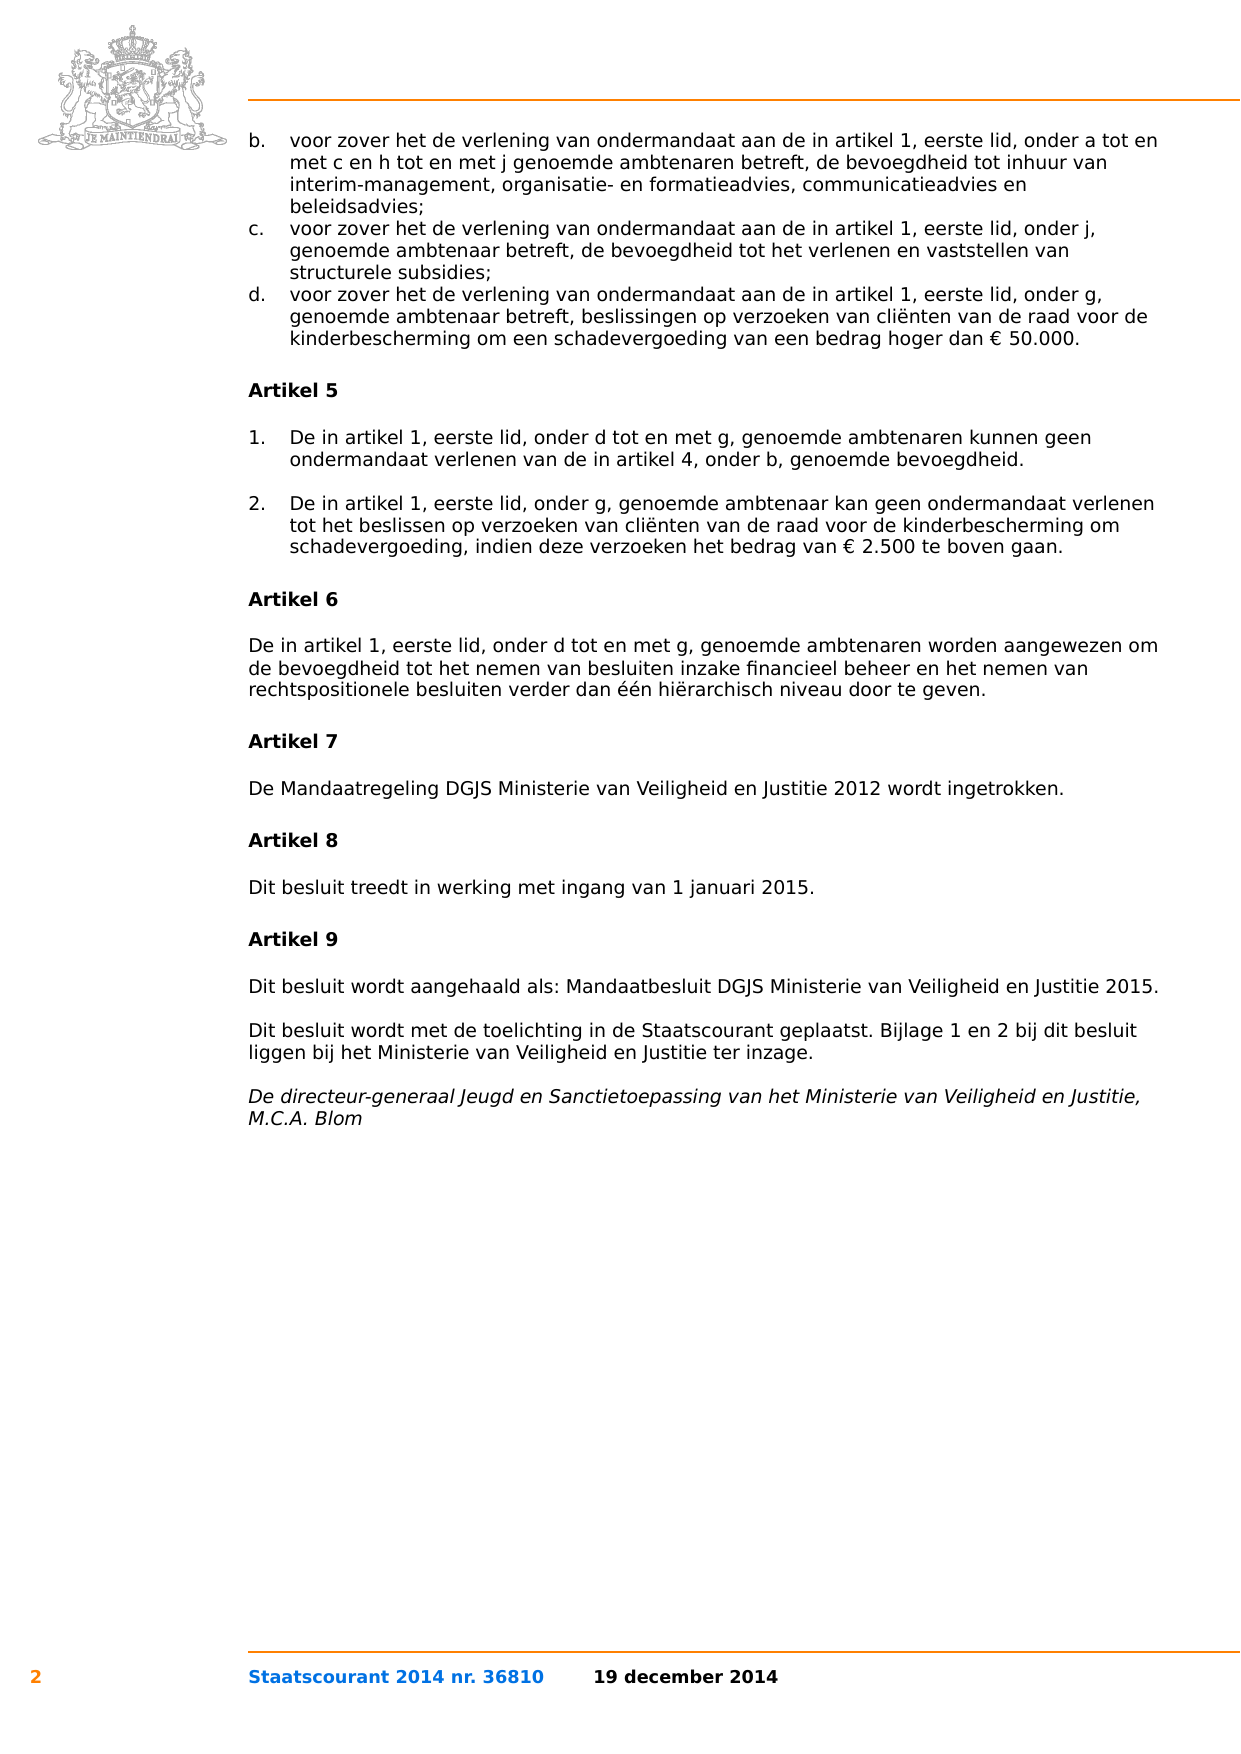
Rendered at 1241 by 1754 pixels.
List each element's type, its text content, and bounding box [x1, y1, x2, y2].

text De Mandaatregeling DGJS Ministerie van Veiligheid en Justitie 2012 wordt ingetrokken. [248, 778, 1163, 800]
text d. voor zover het de verlening van ondermandaat aan de in artikel 1, eerste lid, onder g, genoemde ambtenaar betreft, beslissingen op verzoeken van cliënten van de raad voor de kinderbescherming om een schadevergoeding van een bedrag hoger dan € 50.000. [248, 284, 1163, 350]
text Dit besluit wordt met de toelichting in de Staatscourant geplaatst. Bijlage 1 en 2 bij dit besluit liggen bij het Ministerie van Veiligheid en Justitie ter inzage. [248, 1020, 1163, 1064]
text 2. De in artikel 1, eerste lid, onder g, genoemde ambtenaar kan geen ondermandaat verlenen tot het beslissen op verzoeken van cliënten van de raad voor de kinderbescherming om schadevergoeding, indien deze verzoeken het bedrag van € 2.500 te boven gaan. [248, 492, 1163, 558]
subtitle Artikel 6 [248, 588, 1163, 610]
text b. voor zover het de verlening van ondermandaat aan de in artikel 1, eerste lid, onder a tot en met c en h tot en met j genoemde ambtenaren betreft, de bevoegdheid tot inhuur van interim-management, organisatie- en formatieadvies, communicatieadvies en beleidsadvies; [248, 130, 1163, 218]
text Dit besluit wordt aangehaald als: Mandaatbesluit DGJS Ministerie van Veiligheid en Justitie 2015. [248, 976, 1163, 998]
subtitle Artikel 5 [248, 380, 1163, 402]
picture [38, 25, 227, 150]
text De in artikel 1, eerste lid, onder d tot en met g, genoemde ambtenaren worden aangewezen om de bevoegdheid tot het nemen van besluiten inzake financieel beheer en het nemen van rechtspositionele besluiten verder dan één hiërarchisch niveau door te geven. [248, 635, 1163, 701]
text De directeur-generaal Jeugd en Sanctietoepassing van het Ministerie van Veiligheid en Justitie, M.C.A. Blom [248, 1086, 1163, 1130]
text 1. De in artikel 1, eerste lid, onder d tot en met g, genoemde ambtenaren kunnen geen ondermandaat verlenen van de in artikel 4, onder b, genoemde bevoegdheid. [248, 427, 1163, 471]
text Dit besluit treedt in werking met ingang van 1 januari 2015. [248, 877, 1163, 899]
subtitle Artikel 7 [248, 731, 1163, 753]
subtitle Artikel 9 [248, 929, 1163, 951]
text c. voor zover het de verlening van ondermandaat aan de in artikel 1, eerste lid, onder j, genoemde ambtenaar betreft, de bevoegdheid tot het verlenen en vaststellen van structurele subsidies; [248, 218, 1163, 284]
subtitle Artikel 8 [248, 830, 1163, 852]
